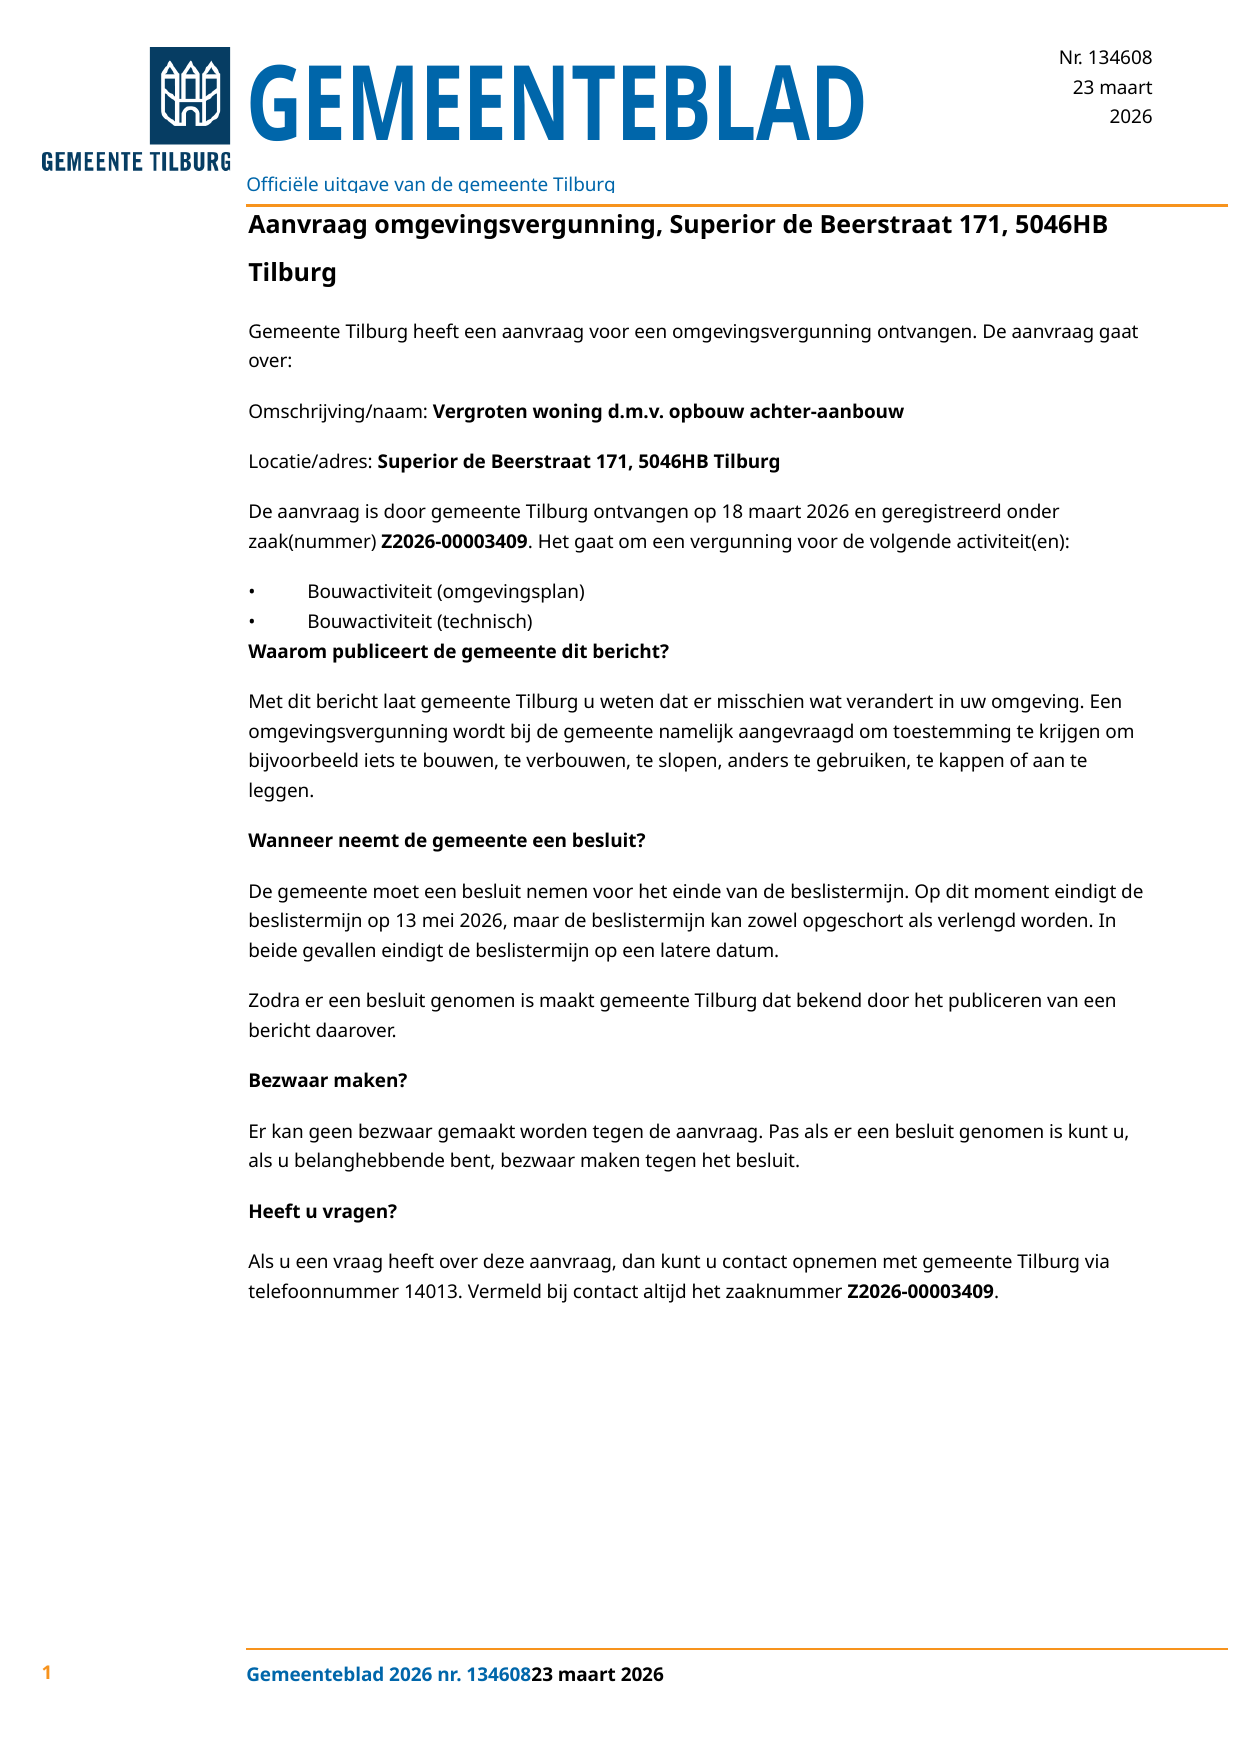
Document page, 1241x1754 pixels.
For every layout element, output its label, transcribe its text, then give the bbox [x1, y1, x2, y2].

text Bezwaar maken? [248, 1067, 1152, 1093]
text De gemeente moet een besluit nemen voor het einde van de beslistermijn. Op dit moment eindigt de beslistermijn op 13 mei 2026, maar de beslistermijn kan zowel opgeschort als verlengd worden. In beide gevallen eindigt de beslistermijn op een latere datum. [248, 878, 1152, 963]
list Bouwactiviteit (technisch) [248, 608, 1152, 634]
text Heeft u vragen? [248, 1198, 1152, 1224]
text Waarom publiceert de gemeente dit bericht? [248, 638, 1152, 664]
text Als u een vraag heeft over deze aanvraag, dan kunt u contact opnemen met gemeente Tilburg via telefoonnummer 14013. Vermeld bij contact altijd het zaaknummer Z2026-00003409. [248, 1248, 1152, 1304]
text Aanvraag omgevingsvergunning, Superior de Beerstraat 171, 5046HB Tilburg [248, 207, 1152, 288]
text Wanneer neemt de gemeente een besluit? [248, 827, 1152, 853]
text Met dit bericht laat gemeente Tilburg u weten dat er misschien wat verandert in uw omgeving. Een omgevingsvergunning wordt bij de gemeente namelijk aangevraagd om toestemming te krijgen om bijvoorbeeld iets te bouwen, te verbouwen, te slopen, anders te gebruiken, te kappen of aan te leggen. [248, 688, 1152, 803]
list Bouwactiviteit (omgevingsplan) [248, 579, 1152, 604]
text Gemeente Tilburg heeft een aanvraag voor een omgevingsvergunning ontvangen. De aanvraag gaat over: [248, 318, 1152, 373]
text Er kan geen bezwaar gemaakt worden tegen de aanvraag. Pas als er een besluit genomen is kunt u, als u belanghebbende bent, bezwaar maken tegen het besluit. [248, 1118, 1152, 1173]
text De aanvraag is door gemeente Tilburg ontvangen op 18 maart 2026 en geregistreerd onder zaak(nummer) Z2026-00003409. Het gaat om een vergunning voor de volgende activiteit(en): [248, 499, 1152, 554]
text Locatie/adres: Superior de Beerstraat 171, 5046HB Tilburg [248, 448, 1152, 474]
text Zodra er een besluit genomen is maakt gemeente Tilburg dat bekend door het publiceren van een bericht daarover. [248, 987, 1152, 1043]
picture [41, 47, 231, 172]
text Omschrijving/naam: Vergroten woning d.m.v. opbouw achter-aanbouw [248, 398, 1152, 424]
